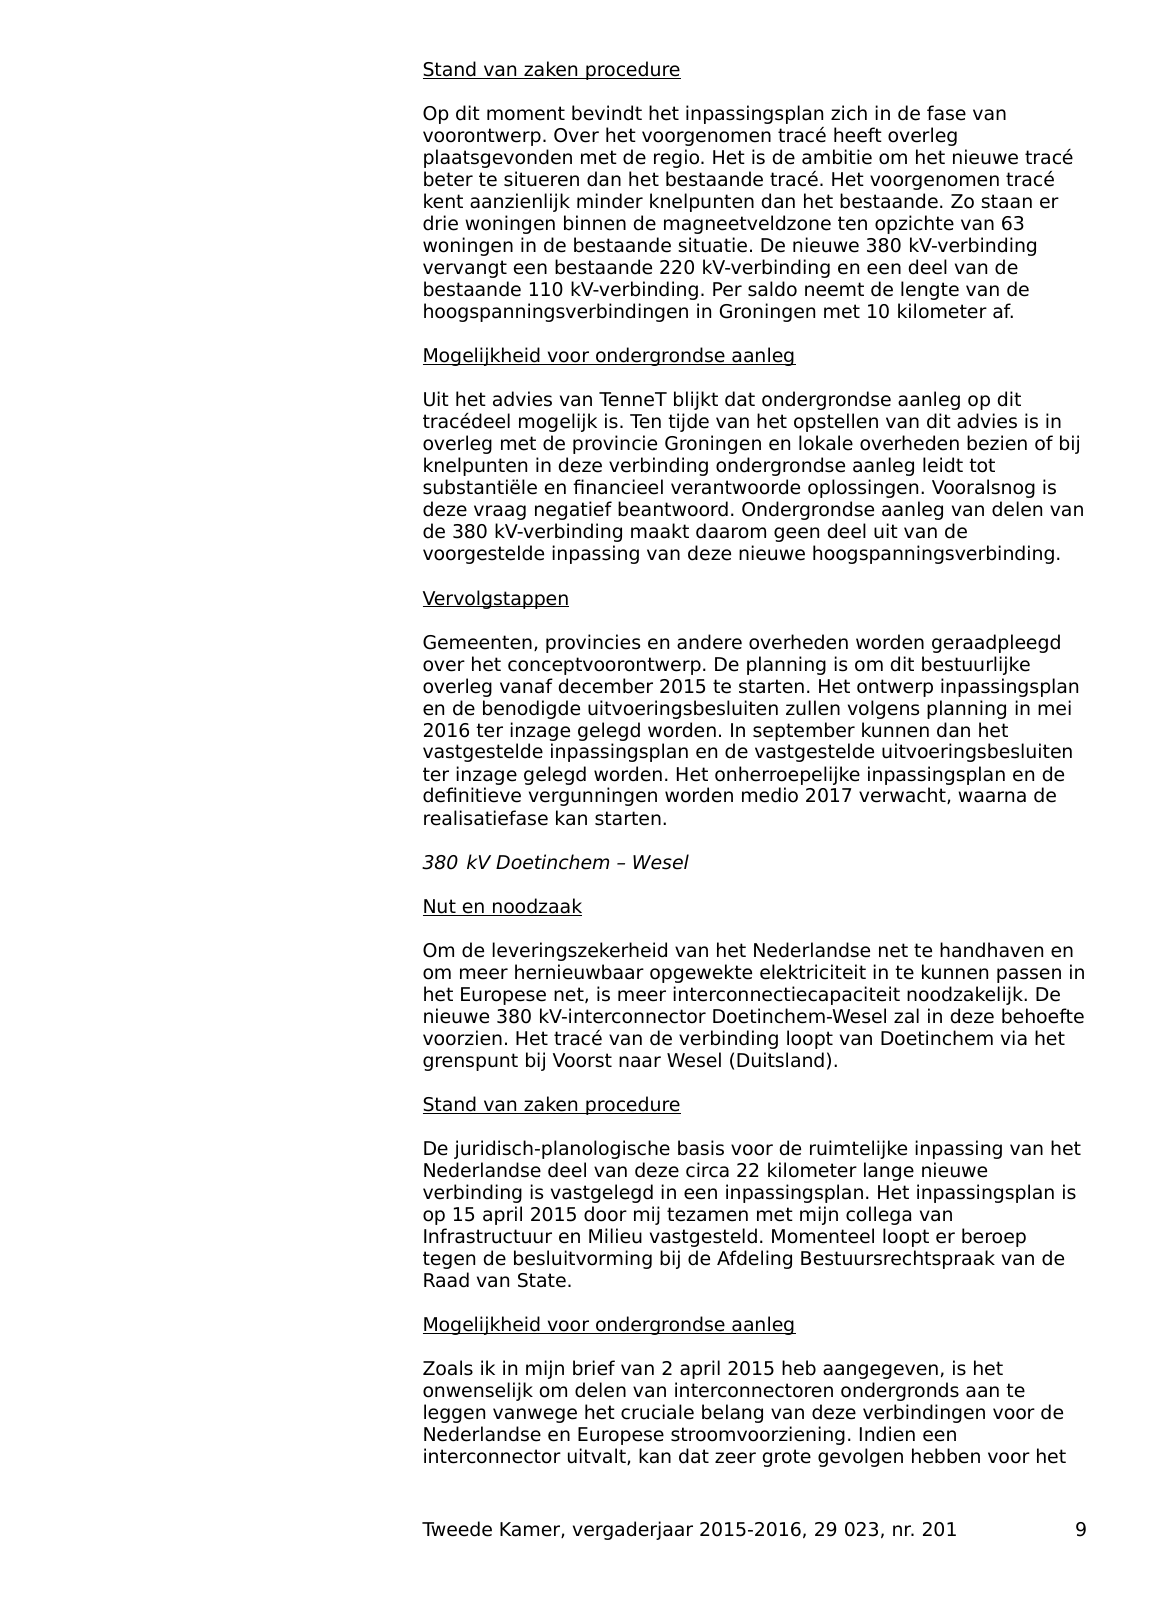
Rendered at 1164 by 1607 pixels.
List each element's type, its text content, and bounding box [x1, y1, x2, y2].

subtitle Nut en noodzaak [422, 896, 1087, 918]
subtitle Stand van zaken procedure [422, 59, 1087, 81]
subtitle Mogelijkheid voor ondergrondse aanleg [422, 345, 1087, 367]
text Zoals ik in mijn brief van 2 april 2015 heb aangegeven, is het onwenselijk om delen van interconnectoren ondergronds aan te leggen vanwege het cruciale belang van deze verbindingen voor de Nederlandse en Europese stroomvoorziening. Indien een interconnector uitvalt, kan dat zeer grote gevolgen hebben voor het [422, 1358, 1087, 1468]
text Gemeenten, provincies en andere overheden worden geraadpleegd over het conceptvoorontwerp. De planning is om dit bestuurlijke overleg vanaf december 2015 te starten. Het ontwerp inpassingsplan en de benodigde uitvoeringsbesluiten zullen volgens planning in mei 2016 ter inzage gelegd worden. In september kunnen dan het vastgestelde inpassingsplan en de vastgestelde uitvoeringsbesluiten ter inzage gelegd worden. Het onherroepelijke inpassingsplan en de definitieve vergunningen worden medio 2017 verwacht, waarna de realisatiefase kan starten. [422, 632, 1087, 829]
subtitle Mogelijkheid voor ondergrondse aanleg [422, 1314, 1087, 1336]
text Uit het advies van TenneT blijkt dat ondergrondse aanleg op dit tracédeel mogelijk is. Ten tijde van het opstellen van dit advies is in overleg met de provincie Groningen en lokale overheden bezien of bij knelpunten in deze verbinding ondergrondse aanleg leidt tot substantiële en financieel verantwoorde oplossingen. Vooralsnog is deze vraag negatief beantwoord. Ondergrondse aanleg van delen van de 380 kV-verbinding maakt daarom geen deel uit van de voorgestelde inpassing van deze nieuwe hoogspanningsverbinding. [422, 389, 1087, 565]
subtitle 380 kV Doetinchem – Wesel [422, 852, 1087, 873]
text Om de leveringszekerheid van het Nederlandse net te handhaven en om meer hernieuwbaar opgewekte elektriciteit in te kunnen passen in het Europese net, is meer interconnectiecapaciteit noodzakelijk. De nieuwe 380 kV-interconnector Doetinchem-Wesel zal in deze behoefte voorzien. Het tracé van de verbinding loopt van Doetinchem via het grenspunt bij Voorst naar Wesel (Duitsland). [422, 940, 1087, 1072]
subtitle Stand van zaken procedure [422, 1094, 1087, 1116]
text De juridisch-planologische basis voor de ruimtelijke inpassing van het Nederlandse deel van deze circa 22 kilometer lange nieuwe verbinding is vastgelegd in een inpassingsplan. Het inpassingsplan is op 15 april 2015 door mij tezamen met mijn collega van Infrastructuur en Milieu vastgesteld. Momenteel loopt er beroep tegen de besluitvorming bij de Afdeling Bestuursrechtspraak van de Raad van State. [422, 1138, 1087, 1292]
text Op dit moment bevindt het inpassingsplan zich in de fase van voorontwerp. Over het voorgenomen tracé heeft overleg plaatsgevonden met de regio. Het is de ambitie om het nieuwe tracé beter te situeren dan het bestaande tracé. Het voorgenomen tracé kent aanzienlijk minder knelpunten dan het bestaande. Zo staan er drie woningen binnen de magneetveldzone ten opzichte van 63 woningen in de bestaande situatie. De nieuwe 380 kV-verbinding vervangt een bestaande 220 kV-verbinding en een deel van de bestaande 110 kV-verbinding. Per saldo neemt de lengte van de hoogspanningsverbindingen in Groningen met 10 kilometer af. [422, 103, 1087, 323]
subtitle Vervolgstappen [422, 587, 1087, 609]
